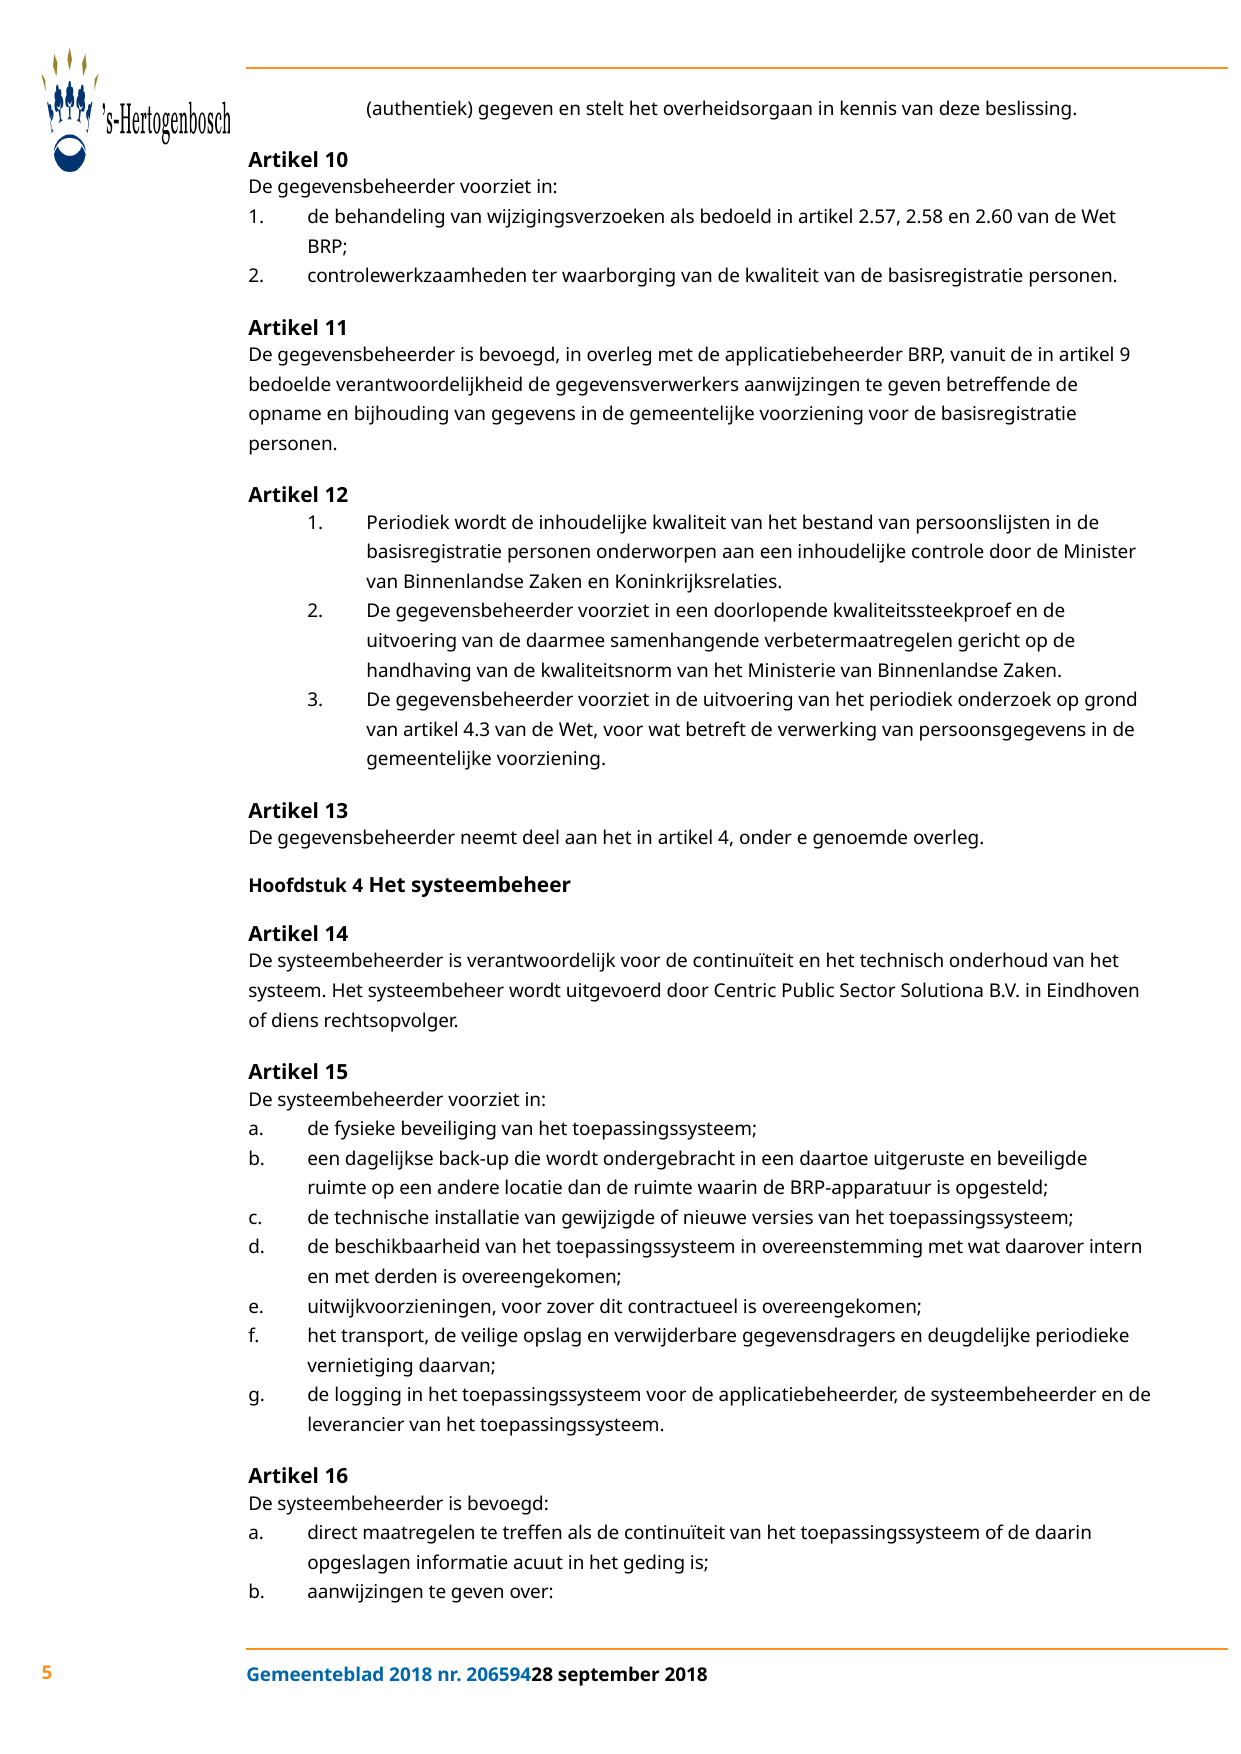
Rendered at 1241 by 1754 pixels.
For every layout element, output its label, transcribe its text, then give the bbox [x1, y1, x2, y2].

text Artikel 14 [248, 919, 1152, 948]
list controlewerkzaamheden ter waarborging van de kwaliteit van de basisregistratie personen. [248, 262, 1152, 288]
text Hoofdstuk 4 Het systeembeheer [248, 870, 1152, 898]
list De gegevensbeheerder voorziet in een doorlopende kwaliteitssteekproef en de uitvoering van de daarmee samenhangende verbetermaatregelen gericht op de handhaving van de kwaliteitsnorm van het Ministerie van Binnenlandse Zaken. [307, 598, 1152, 682]
text De systeembeheerder voorziet in: [248, 1086, 1152, 1111]
text De systeembeheerder is verantwoordelijk voor de continuïteit en het technisch onderhoud van het systeem. Het systeembeheer wordt uitgevoerd door Centric Public Sector Solutiona B.V. in Eindhoven of diens rechtsopvolger. [248, 948, 1152, 1033]
list Periodiek wordt de inhoudelijke kwaliteit van het bestand van persoonslijsten in de basisregistratie personen onderworpen aan een inhoudelijke controle door de Minister van Binnenlandse Zaken en Koninkrijksrelaties. [307, 509, 1152, 594]
list uitwijkvoorzieningen, voor zover dit contractueel is overeengekomen; [248, 1293, 1152, 1318]
text De systeembeheerder is bevoegd: [248, 1490, 1152, 1516]
text De gegevensbeheerder is bevoegd, in overleg met de applicatiebeheerder BRP, vanuit de in artikel 9 bedoelde verantwoordelijkheid de gegevensverwerkers aanwijzingen te geven betreffende de opname en bijhouding van gegevens in de gemeentelijke voorziening voor de basisregistratie personen. [248, 341, 1152, 456]
text Artikel 16 [248, 1462, 1152, 1490]
text Artikel 10 [248, 145, 1152, 174]
list de beschikbaarheid van het toepassingssysteem in overeenstemming met wat daarover intern en met derden is overeengekomen; [248, 1234, 1152, 1289]
list (authentiek) gegeven en stelt het overheidsorgaan in kennis van deze beslissing. [307, 95, 1152, 121]
text Artikel 13 [248, 796, 1152, 824]
text Artikel 12 [248, 480, 1152, 509]
list de technische installatie van gewijzigde of nieuwe versies van het toepassingssysteem; [248, 1204, 1152, 1230]
list De gegevensbeheerder voorziet in de uitvoering van het periodiek onderzoek op grond van artikel 4.3 van de Wet, voor wat betreft de verwerking van persoonsgegevens in de gemeentelijke voorziening. [307, 686, 1152, 771]
list aanwijzingen te geven over: [248, 1579, 1152, 1604]
list de logging in het toepassingssysteem voor de applicatiebeheerder, de systeembeheerder en de leverancier van het toepassingssysteem. [248, 1382, 1152, 1437]
picture [41, 47, 231, 172]
list het transport, de veilige opslag en verwijderbare gegevensdragers en deugdelijke periodieke vernietiging daarvan; [248, 1322, 1152, 1378]
text Artikel 11 [248, 313, 1152, 341]
list een dagelijkse back-up die wordt ondergebracht in een daartoe uitgeruste en beveiligde ruimte op een andere locatie dan de ruimte waarin de BRP-apparatuur is opgesteld; [248, 1145, 1152, 1200]
text Artikel 15 [248, 1057, 1152, 1086]
list direct maatregelen te treffen als de continuïteit van het toepassingssysteem of de daarin opgeslagen informatie acuut in het geding is; [248, 1519, 1152, 1575]
text De gegevensbeheerder neemt deel aan het in artikel 4, onder e genoemde overleg. [248, 824, 1152, 850]
list de behandeling van wijzigingsverzoeken als bedoeld in artikel 2.57, 2.58 en 2.60 van de Wet BRP; [248, 203, 1152, 258]
text De gegevensbeheerder voorziet in: [248, 174, 1152, 199]
list de fysieke beveiliging van het toepassingssysteem; [248, 1115, 1152, 1141]
